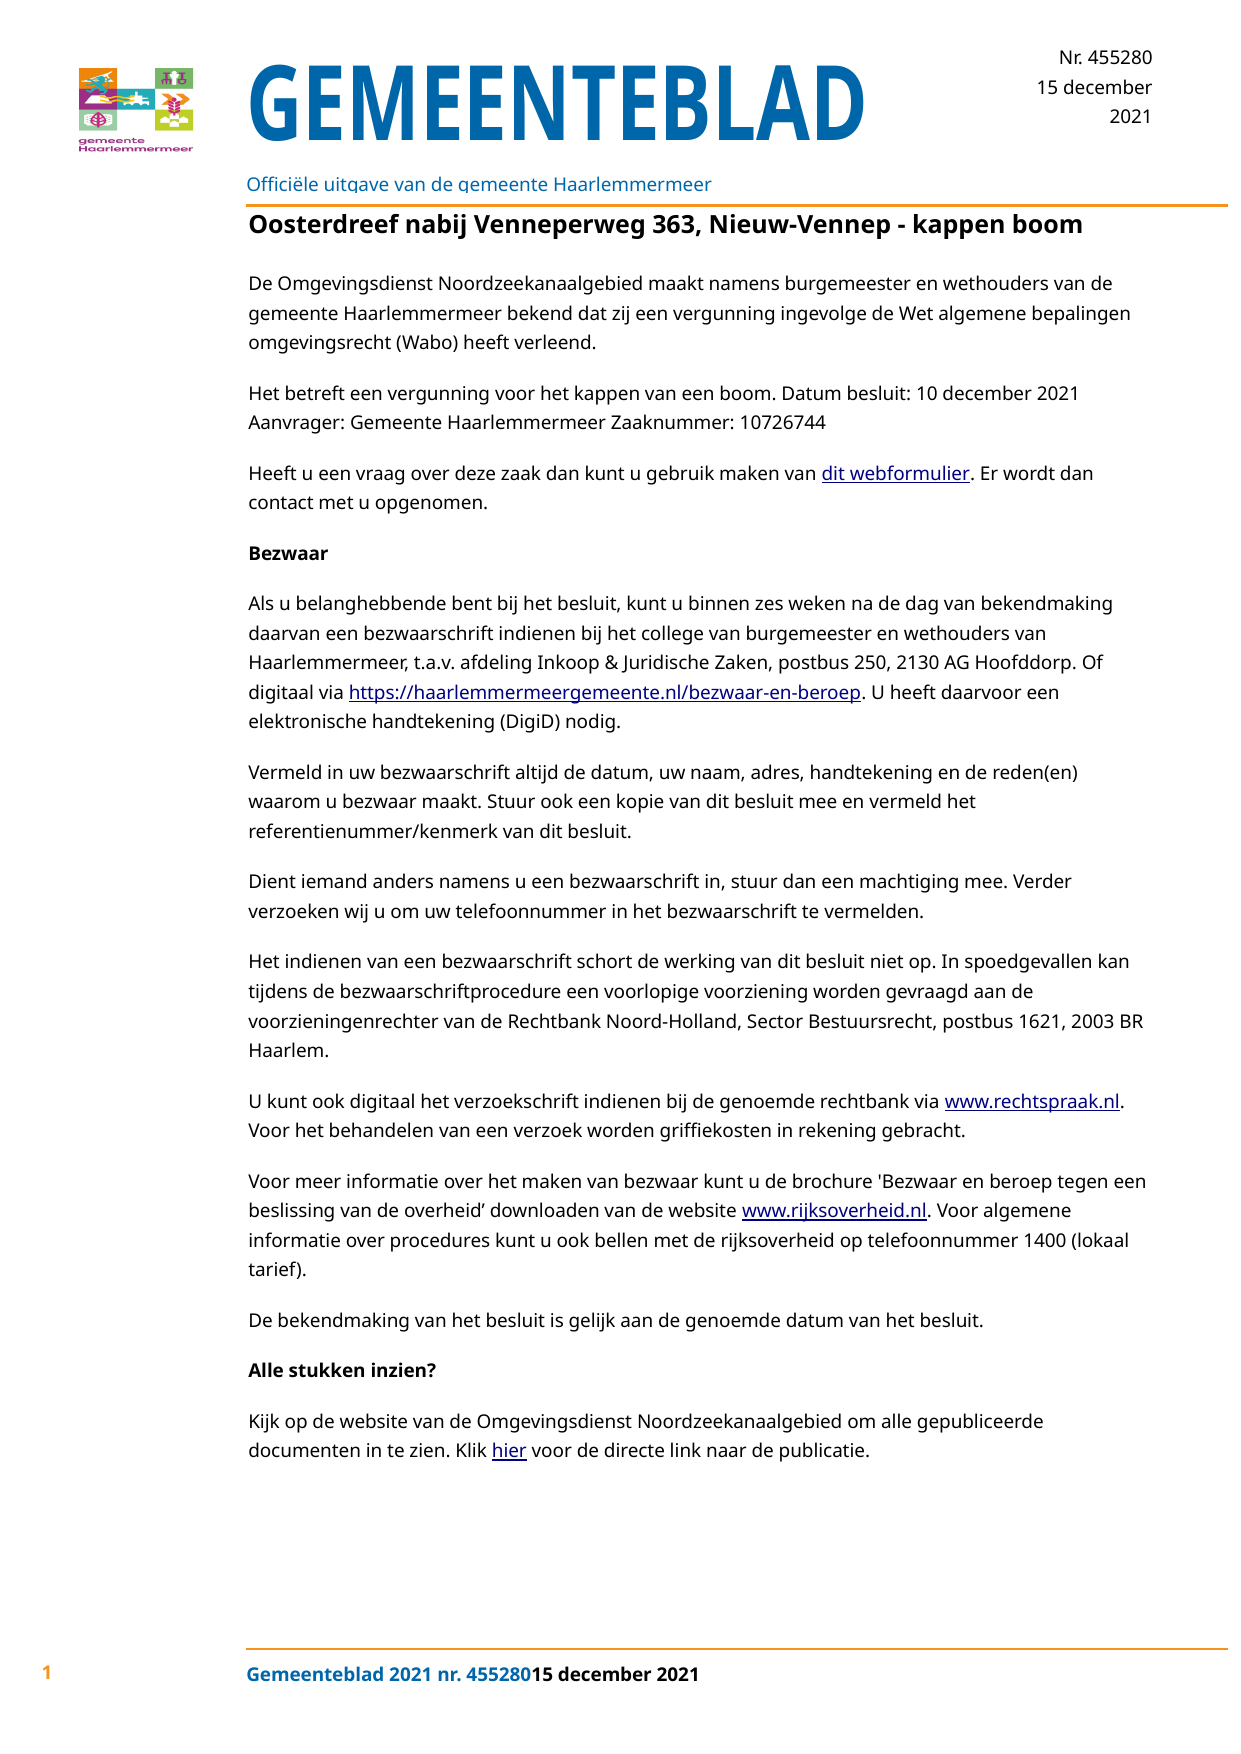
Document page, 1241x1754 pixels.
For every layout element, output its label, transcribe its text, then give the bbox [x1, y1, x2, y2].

text Dient iemand anders namens u een bezwaarschrift in, stuur dan een machtiging mee. Verder verzoeken wij u om uw telefoonnummer in het bezwaarschrift te vermelden. [248, 869, 1152, 924]
text Het indienen van een bezwaarschrift schort de werking van dit besluit niet op. In spoedgevallen kan tijdens de bezwaarschriftprocedure een voorlopige voorziening worden gevraagd aan de voorzieningenrechter van de Rechtbank Noord-Holland, Sector Bestuursrecht, postbus 1621, 2003 BR Haarlem. [248, 949, 1152, 1063]
text Kijk op de website van de Omgevingsdienst Noordzeekanaalgebied om alle gepubliceerde documenten in te zien. Klik hier voor de directe link naar de publicatie. [248, 1408, 1152, 1463]
text Alle stukken inzien? [248, 1357, 1152, 1383]
text Bezwaar [248, 540, 1152, 566]
text Voor meer informatie over het maken van bezwaar kunt u de brochure 'Bezwaar en beroep tegen een beslissing van de overheid’ downloaden van de website www.rijksoverheid.nl. Voor algemene informatie over procedures kunt u ook bellen met de rijksoverheid op telefoonnummer 1400 (lokaal tarief). [248, 1168, 1152, 1282]
text De bekendmaking van het besluit is gelijk aan de genoemde datum van het besluit. [248, 1307, 1152, 1333]
text Heeft u een vraag over deze zaak dan kunt u gebruik maken van dit webformulier. Er wordt dan contact met u opgenomen. [248, 460, 1152, 515]
text U kunt ook digitaal het verzoekschrift indienen bij de genoemde rechtbank via www.rechtspraak.nl. Voor het behandelen van een verzoek worden griffiekosten in rekening gebracht. [248, 1088, 1152, 1143]
text Als u belanghebbende bent bij het besluit, kunt u binnen zes weken na de dag van bekendmaking daarvan een bezwaarschrift indienen bij het college van burgemeester en wethouders van Haarlemmermeer, t.a.v. afdeling Inkoop & Juridische Zaken, postbus 250, 2130 AG Hoofddorp. Of digitaal via https://haarlemmermeergemeente.nl/bezwaar-en-beroep. U heeft daarvoor een elektronische handtekening (DigiD) nodig. [248, 590, 1152, 734]
text De Omgevingsdienst Noordzeekanaalgebied maakt namens burgemeester en wethouders van de gemeente Haarlemmermeer bekend dat zij een vergunning ingevolge de Wet algemene bepalingen omgevingsrecht (Wabo) heeft verleend. [248, 270, 1152, 355]
picture [41, 47, 231, 172]
text Oosterdreef nabij Venneperweg 363, Nieuw-Vennep - kappen boom [248, 207, 1152, 241]
text Vermeld in uw bezwaarschrift altijd de datum, uw naam, adres, handtekening en de reden(en) waarom u bezwaar maakt. Stuur ook een kopie van dit besluit mee en vermeld het referentienummer/kenmerk van dit besluit. [248, 759, 1152, 844]
text Het betreft een vergunning voor het kappen van een boom. Datum besluit: 10 december 2021 Aanvrager: Gemeente Haarlemmermeer Zaaknummer: 10726744 [248, 380, 1152, 435]
